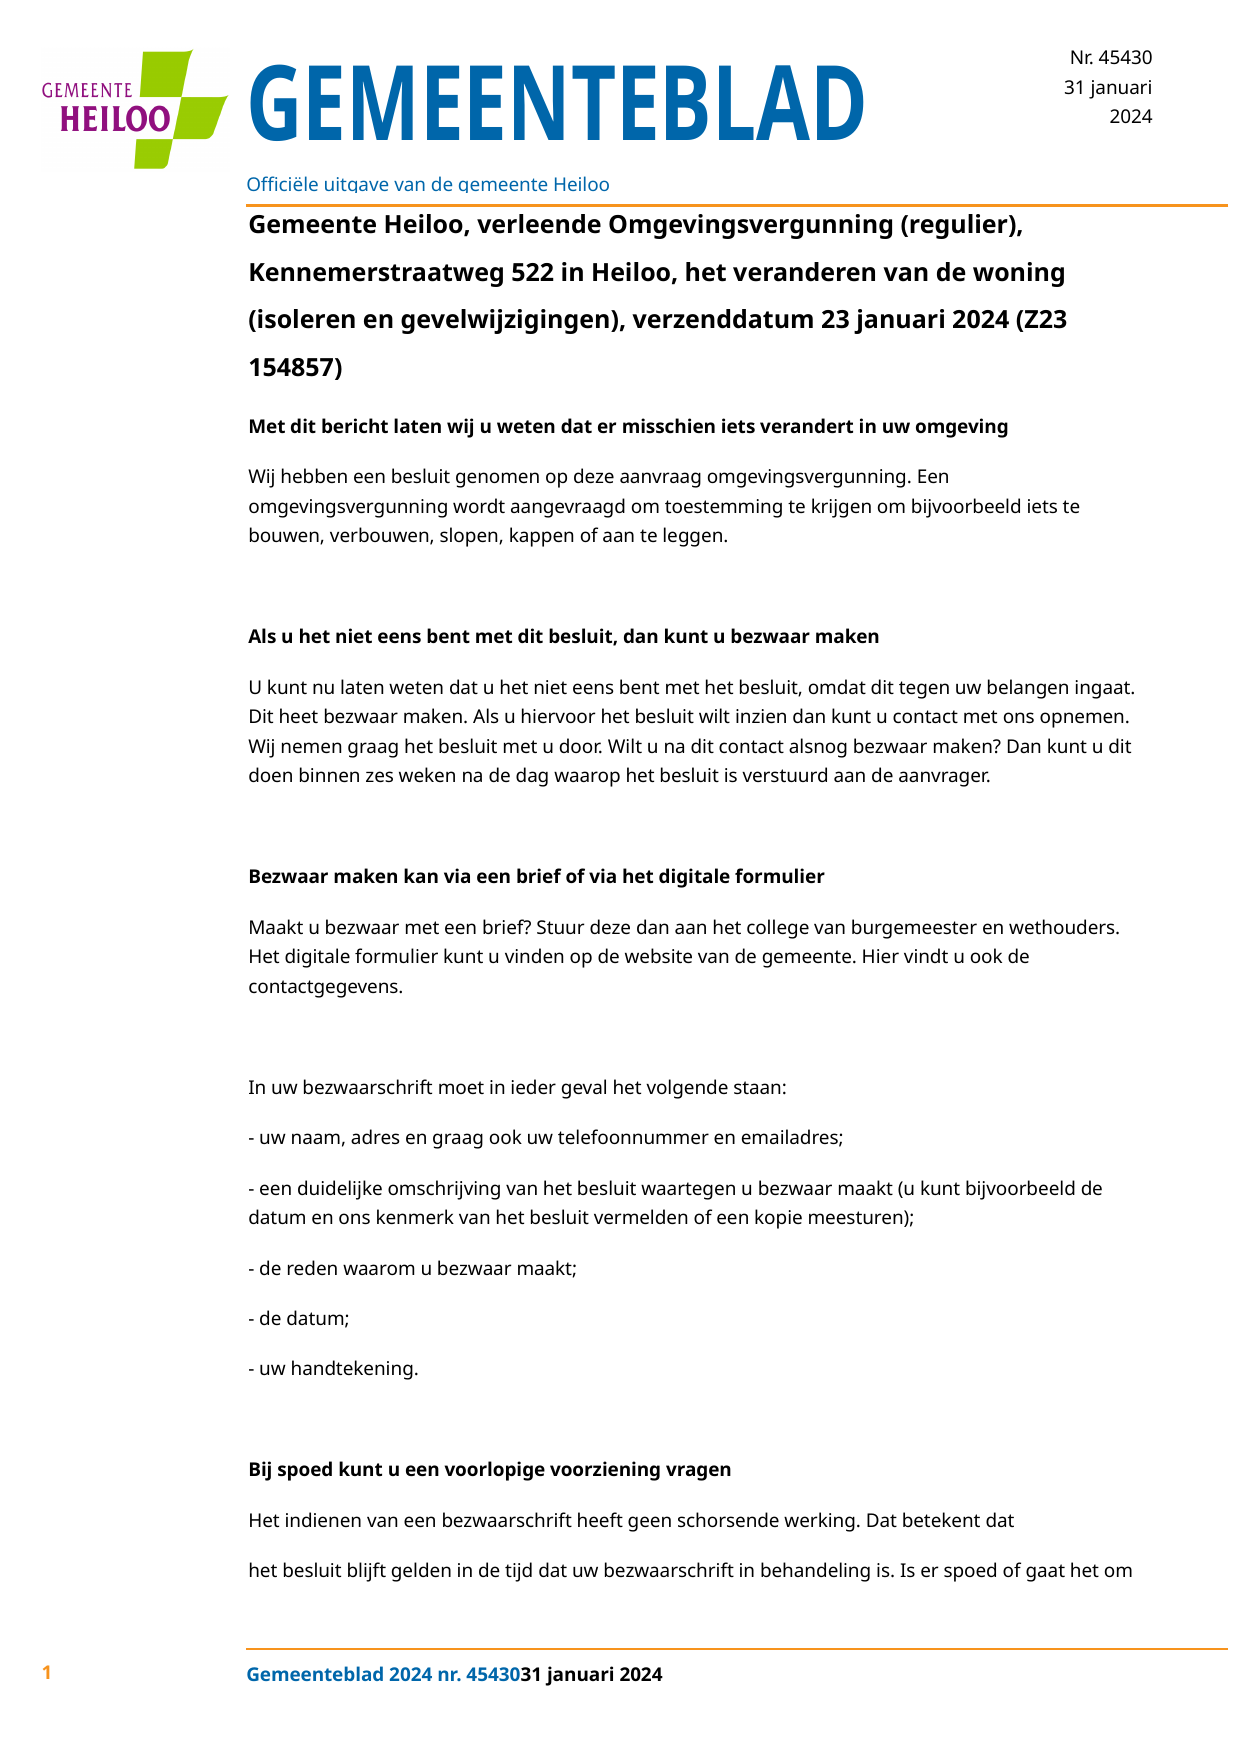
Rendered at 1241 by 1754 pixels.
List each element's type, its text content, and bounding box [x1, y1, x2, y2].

text Bezwaar maken kan via een brief of via het digitale formulier [248, 863, 1152, 889]
text Gemeente Heiloo, verleende Omgevingsvergunning (regulier), Kennemerstraatweg 522 in Heiloo, het veranderen van de woning (isoleren en gevelwijzigingen), verzenddatum 23 januari 2024 (Z23 154857) [248, 207, 1152, 384]
text Met dit bericht laten wij u weten dat er misschien iets verandert in uw omgeving [248, 413, 1152, 439]
picture [41, 47, 231, 172]
text Bij spoed kunt u een voorlopige voorziening vragen [248, 1456, 1152, 1482]
text - uw handtekening. [248, 1356, 1152, 1381]
text Maakt u bezwaar met een brief? Stuur deze dan aan het college van burgemeester en wethouders. Het digitale formulier kunt u vinden op de website van de gemeente. Hier vindt u ook de contactgegevens. [248, 914, 1152, 999]
text In uw bezwaarschrift moet in ieder geval het volgende staan: [248, 1074, 1152, 1100]
text - de datum; [248, 1305, 1152, 1331]
text Als u het niet eens bent met dit besluit, dan kunt u bezwaar maken [248, 623, 1152, 649]
text - een duidelijke omschrijving van het besluit waartegen u bezwaar maakt (u kunt bijvoorbeeld de datum en ons kenmerk van het besluit vermelden of een kopie meesturen); [248, 1175, 1152, 1230]
text Wij hebben een besluit genomen op deze aanvraag omgevingsvergunning. Een omgevingsvergunning wordt aangevraagd om toestemming te krijgen om bijvoorbeeld iets te bouwen, verbouwen, slopen, kappen of aan te leggen. [248, 463, 1152, 548]
text - uw naam, adres en graag ook uw telefoonnummer en emailadres; [248, 1124, 1152, 1150]
text het besluit blijft gelden in de tijd dat uw bezwaarschrift in behandeling is. Is er spoed of gaat het om [248, 1557, 1152, 1583]
text U kunt nu laten weten dat u het niet eens bent met het besluit, omdat dit tegen uw belangen ingaat. Dit heet bezwaar maken. Als u hiervoor het besluit wilt inzien dan kunt u contact met ons opnemen. Wij nemen graag het besluit met u door. Wilt u na dit contact alsnog bezwaar maken? Dan kunt u dit doen binnen zes weken na de dag waarop het besluit is verstuurd aan de aanvrager. [248, 674, 1152, 788]
text - de reden waarom u bezwaar maakt; [248, 1255, 1152, 1281]
text Het indienen van een bezwaarschrift heeft geen schorsende werking. Dat betekent dat [248, 1507, 1152, 1533]
